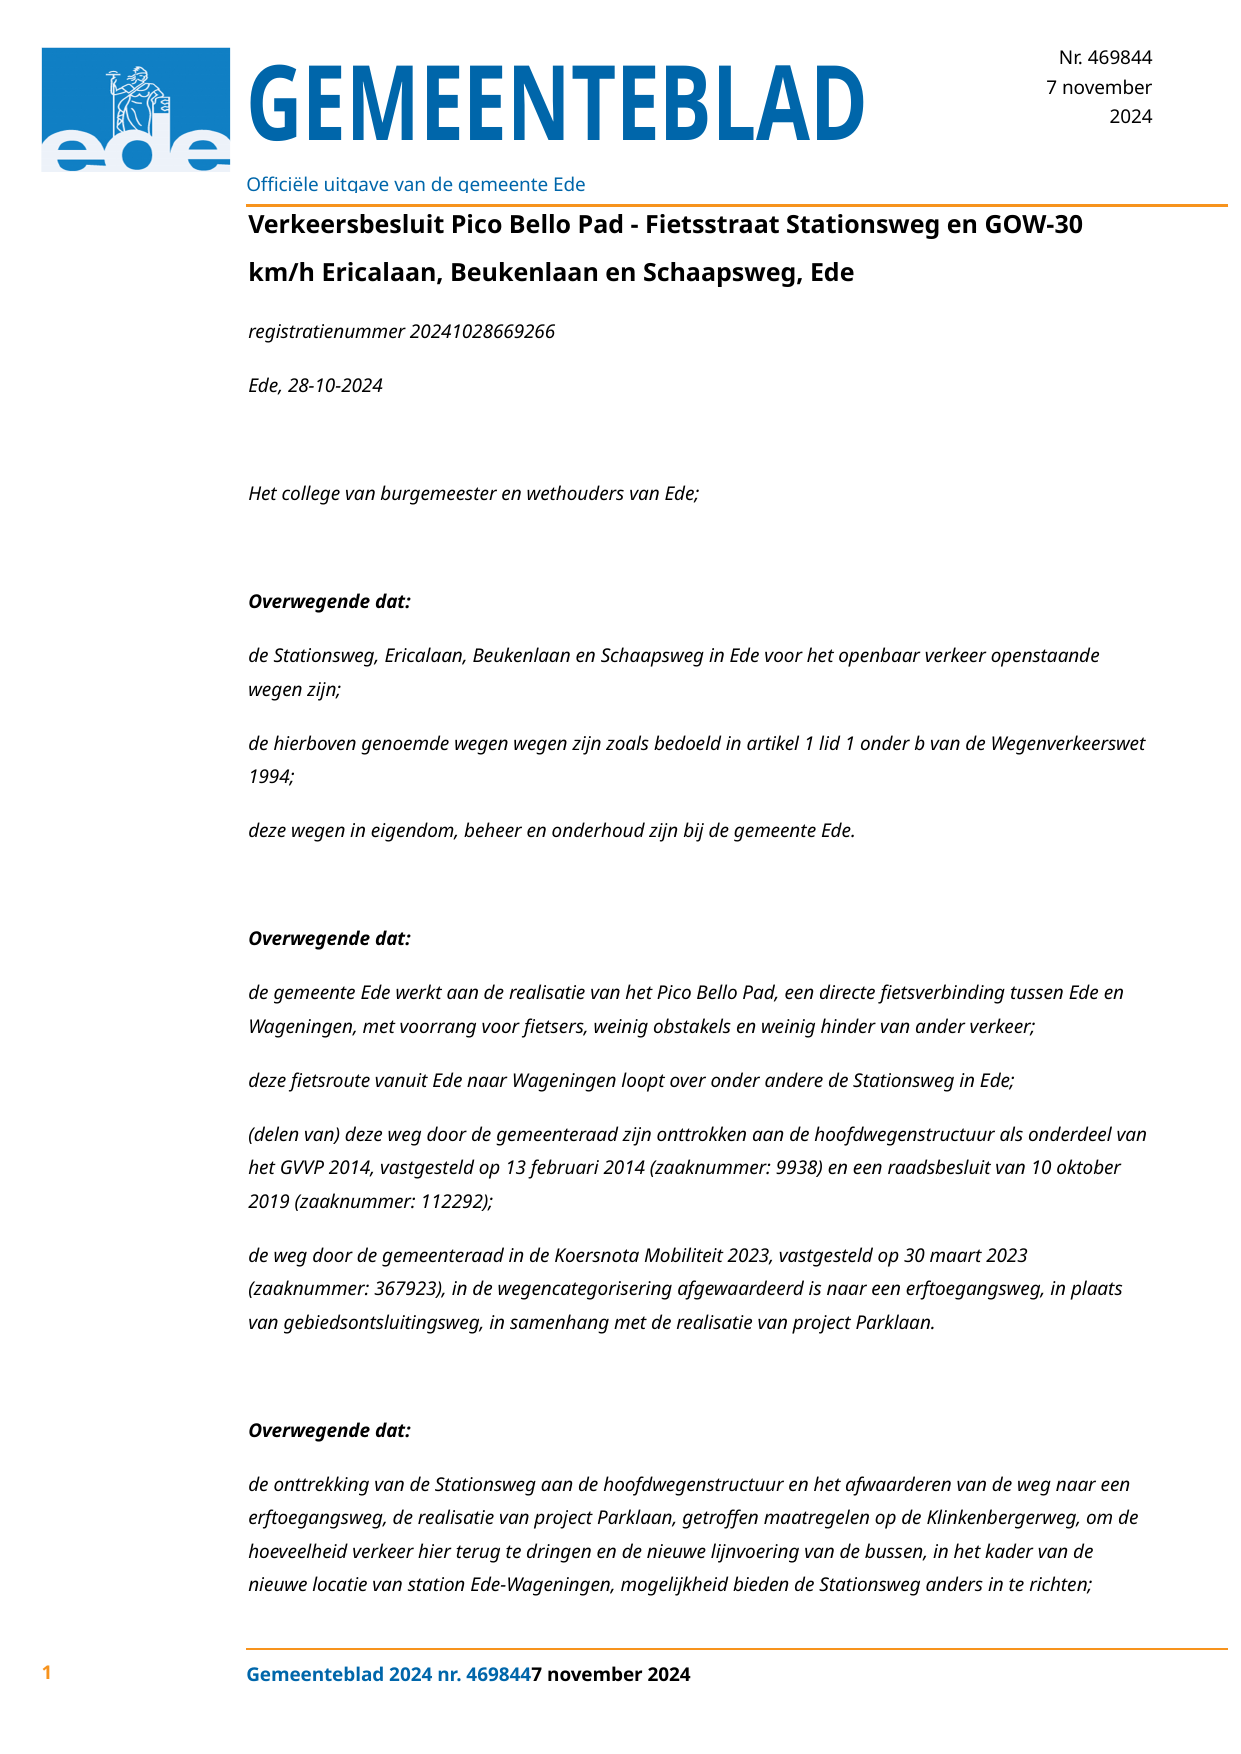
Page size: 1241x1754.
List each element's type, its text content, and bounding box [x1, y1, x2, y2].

text (delen van) deze weg door de gemeenteraad zijn onttrokken aan de hoofdwegenstructuur als onderdeel van het GVVP 2014, vastgesteld op 13 februari 2014 (zaaknummer: 9938) en een raadsbesluit van 10 oktober 2019 (zaaknummer: 112292); [248, 1121, 1152, 1214]
text de weg door de gemeenteraad in de Koersnota Mobiliteit 2023, vastgesteld op 30 maart 2023 (zaaknummer: 367923), in de wegencategorisering afgewaardeerd is naar een erftoegangsweg, in plaats van gebiedsontsluitingsweg, in samenhang met de realisatie van project Parklaan. [248, 1242, 1152, 1334]
text Overwegende dat: [248, 1417, 1152, 1443]
text de Stationsweg, Ericalaan, Beukenlaan en Schaapsweg in Ede voor het openbaar verkeer openstaande wegen zijn; [248, 642, 1152, 701]
picture [41, 47, 231, 172]
text deze fietsroute vanuit Ede naar Wageningen loopt over onder andere de Stationsweg in Ede; [248, 1067, 1152, 1093]
text Verkeersbesluit Pico Bello Pad - Fietsstraat Stationsweg en GOW-30 km/h Ericalaan, Beukenlaan en Schaapsweg, Ede [248, 207, 1152, 288]
text de gemeente Ede werkt aan de realisatie van het Pico Bello Pad, een directe fietsverbinding tussen Ede en Wageningen, met voorrang voor fietsers, weinig obstakels en weinig hinder van ander verkeer; [248, 979, 1152, 1039]
text Ede, 28-10-2024 [248, 372, 1152, 398]
text deze wegen in eigendom, beheer en onderhoud zijn bij de gemeente Ede. [248, 817, 1152, 843]
text Het college van burgemeester en wethouders van Ede; [248, 480, 1152, 506]
text de onttrekking van de Stationsweg aan de hoofdwegenstructuur en het afwaarderen van de weg naar een erftoegangsweg, de realisatie van project Parklaan, getroffen maatregelen op de Klinkenbergerweg, om de hoeveelheid verkeer hier terug te dringen en de nieuwe lijnvoering van de bussen, in het kader van de nieuwe locatie van station Ede-Wageningen, mogelijkheid bieden de Stationsweg anders in te richten; [248, 1471, 1152, 1597]
text Overwegende dat: [248, 925, 1152, 951]
text de hierboven genoemde wegen wegen zijn zoals bedoeld in artikel 1 lid 1 onder b van de Wegenverkeerswet 1994; [248, 730, 1152, 789]
text Overwegende dat: [248, 588, 1152, 614]
text registratienummer 20241028669266 [248, 318, 1152, 344]
